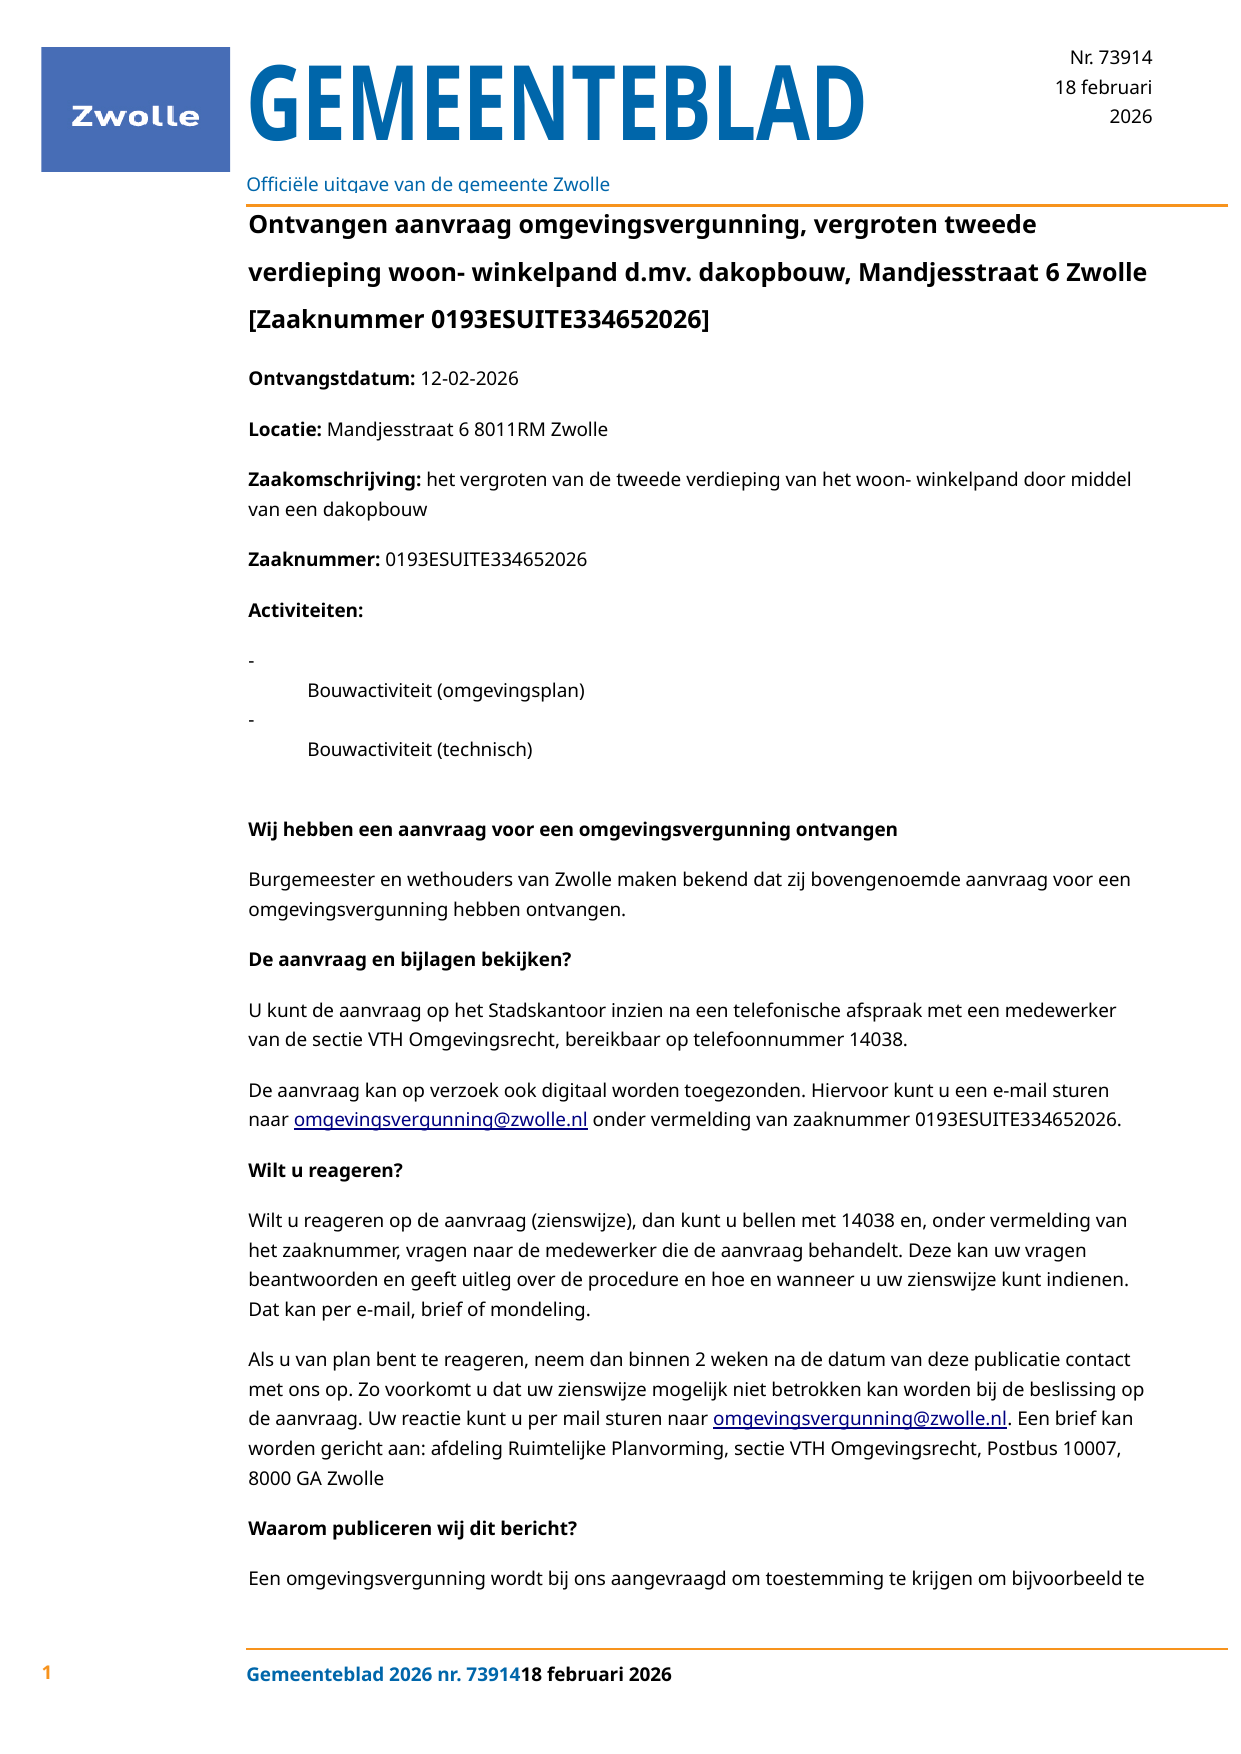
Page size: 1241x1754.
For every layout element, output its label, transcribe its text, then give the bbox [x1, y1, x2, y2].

text U kunt de aanvraag op het Stadskantoor inzien na een telefonische afspraak met een medewerker van de sectie VTH Omgevingsrecht, bereikbaar op telefoonnummer 14038. [248, 997, 1152, 1052]
text Locatie: Mandjesstraat 6 8011RM Zwolle [248, 416, 1152, 442]
text Zaaknummer: 0193ESUITE334652026 [248, 546, 1152, 572]
text De aanvraag en bijlagen bekijken? [248, 946, 1152, 972]
text Als u van plan bent te reageren, neem dan binnen 2 weken na de datum van deze publicatie contact met ons op. Zo voorkomt u dat uw zienswijze mogelijk niet betrokken kan worden bij de beslissing op de aanvraag. Uw reactie kunt u per mail sturen naar omgevingsvergunning@zwolle.nl. Een brief kan worden gericht aan: afdeling Ruimtelijke Planvorming, sectie VTH Omgevingsrecht, Postbus 10007, 8000 GA Zwolle [248, 1346, 1152, 1490]
text Wilt u reageren? [248, 1157, 1152, 1182]
text Ontvangen aanvraag omgevingsvergunning, vergroten tweede verdieping woon- winkelpand d.mv. dakopbouw, Mandjesstraat 6 Zwolle [Zaaknummer 0193ESUITE334652026] [248, 207, 1152, 336]
text Activiteiten: [248, 597, 1152, 622]
text Wilt u reageren op de aanvraag (zienswijze), dan kunt u bellen met 14038 en, onder vermelding van het zaaknummer, vragen naar de medewerker die de aanvraag behandelt. Deze kan uw vragen beantwoorden en geeft uitleg over de procedure en hoe en wanneer u uw zienswijze kunt indienen. Dat kan per e-mail, brief of mondeling. [248, 1207, 1152, 1322]
list Bouwactiviteit (omgevingsplan) [248, 677, 1152, 702]
list Bouwactiviteit (technisch) [248, 736, 1152, 762]
text Burgemeester en wethouders van Zwolle maken bekend dat zij bovengenoemde aanvraag voor een omgevingsvergunning hebben ontvangen. [248, 866, 1152, 922]
text Een omgevingsvergunning wordt bij ons aangevraagd om toestemming te krijgen om bijvoorbeeld te [248, 1566, 1152, 1591]
text De aanvraag kan op verzoek ook digitaal worden toegezonden. Hiervoor kunt u een e-mail sturen naar omgevingsvergunning@zwolle.nl onder vermelding van zaaknummer 0193ESUITE334652026. [248, 1077, 1152, 1132]
text Waarom publiceren wij dit bericht? [248, 1515, 1152, 1541]
text Zaakomschrijving: het vergroten van de tweede verdieping van het woon- winkelpand door middel van een dakopbouw [248, 466, 1152, 522]
text Ontvangstdatum: 12-02-2026 [248, 366, 1152, 391]
picture [41, 47, 231, 172]
text Wij hebben een aanvraag voor een omgevingsvergunning ontvangen [248, 816, 1152, 842]
